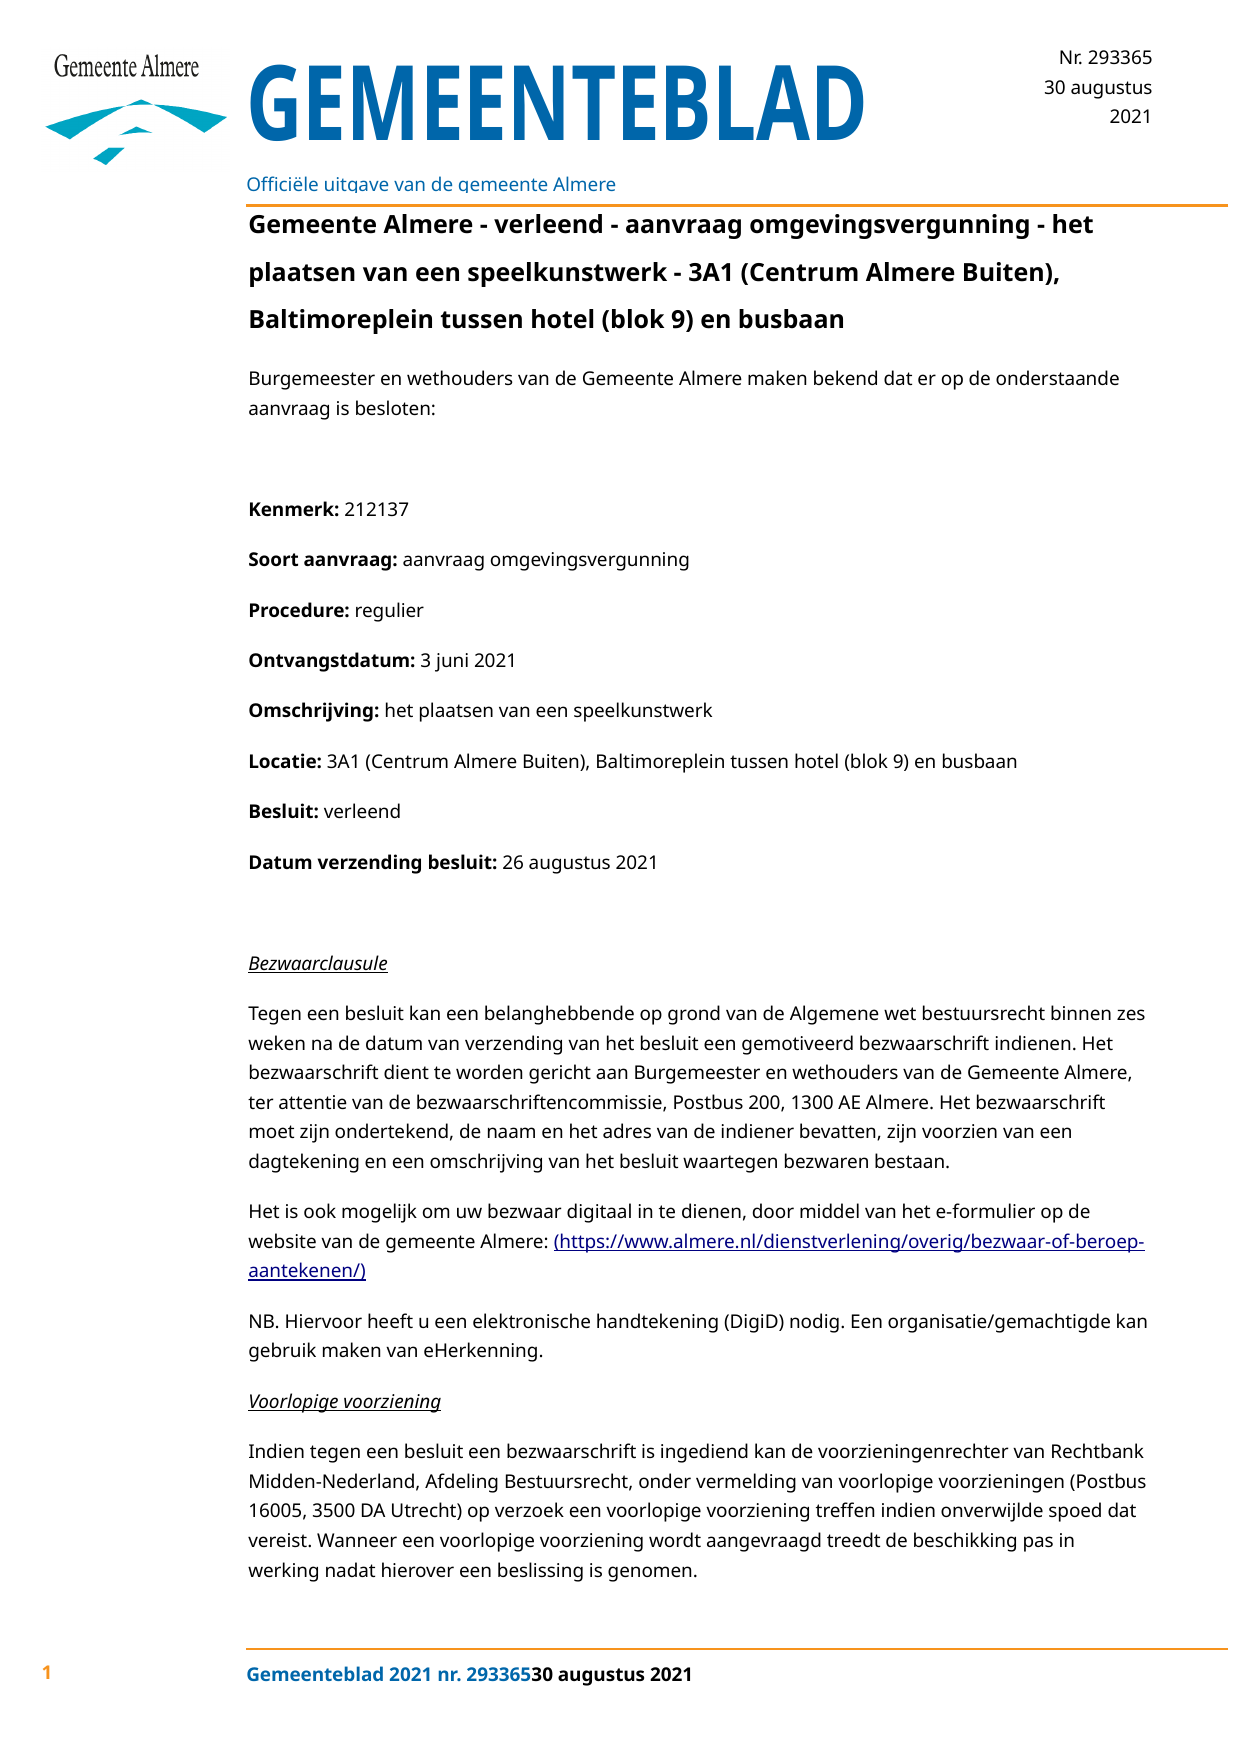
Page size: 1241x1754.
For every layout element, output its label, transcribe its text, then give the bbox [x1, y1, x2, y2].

picture [41, 47, 231, 172]
text Ontvangstdatum: 3 juni 2021 [248, 647, 1152, 673]
text Kenmerk: 212137 [248, 496, 1152, 522]
text Procedure: regulier [248, 597, 1152, 622]
text Datum verzending besluit: 26 augustus 2021 [248, 849, 1152, 874]
text Voorlopige voorziening [248, 1388, 1152, 1414]
text Het is ook mogelijk om uw bezwaar digitaal in te dienen, door middel van het e-formulier op de website van de gemeente Almere: (https://www.almere.nl/dienstverlening/overig/bezwaar-of-beroep-aantekenen/) [248, 1198, 1152, 1283]
text Locatie: 3A1 (Centrum Almere Buiten), Baltimoreplein tussen hotel (blok 9) en busbaan [248, 748, 1152, 774]
text NB. Hiervoor heeft u een elektronische handtekening (DigiD) nodig. Een organisatie/gemachtigde kan gebruik maken van eHerkenning. [248, 1308, 1152, 1363]
text Bezwaarclausule [248, 950, 1152, 975]
text Soort aanvraag: aanvraag omgevingsvergunning [248, 546, 1152, 572]
text Burgemeester en wethouders van de Gemeente Almere maken bekend dat er op de onderstaande aanvraag is besloten: [248, 366, 1152, 421]
text Tegen een besluit kan een belanghebbende op grond van de Algemene wet bestuursrecht binnen zes weken na de datum van verzending van het besluit een gemotiveerd bezwaarschrift indienen. Het bezwaarschrift dient te worden gericht aan Burgemeester en wethouders van de Gemeente Almere, ter attentie van de bezwaarschriftencommissie, Postbus 200, 1300 AE Almere. Het bezwaarschrift moet zijn ondertekend, de naam en het adres van de indiener bevatten, zijn voorzien van een dagtekening en een omschrijving van het besluit waartegen bezwaren bestaan. [248, 1000, 1152, 1174]
text Omschrijving: het plaatsen van een speelkunstwerk [248, 698, 1152, 723]
text Gemeente Almere - verleend - aanvraag omgevingsvergunning - het plaatsen van een speelkunstwerk - 3A1 (Centrum Almere Buiten), Baltimoreplein tussen hotel (blok 9) en busbaan [248, 207, 1152, 336]
text Indien tegen een besluit een bezwaarschrift is ingediend kan de voorzieningenrechter van Rechtbank Midden-Nederland, Afdeling Bestuursrecht, onder vermelding van voorlopige voorzieningen (Postbus 16005, 3500 DA Utrecht) op verzoek een voorlopige voorziening treffen indien onverwijlde spoed dat vereist. Wanneer een voorlopige voorziening wordt aangevraagd treedt de beschikking pas in werking nadat hierover een beslissing is genomen. [248, 1438, 1152, 1582]
text Besluit: verleend [248, 798, 1152, 824]
